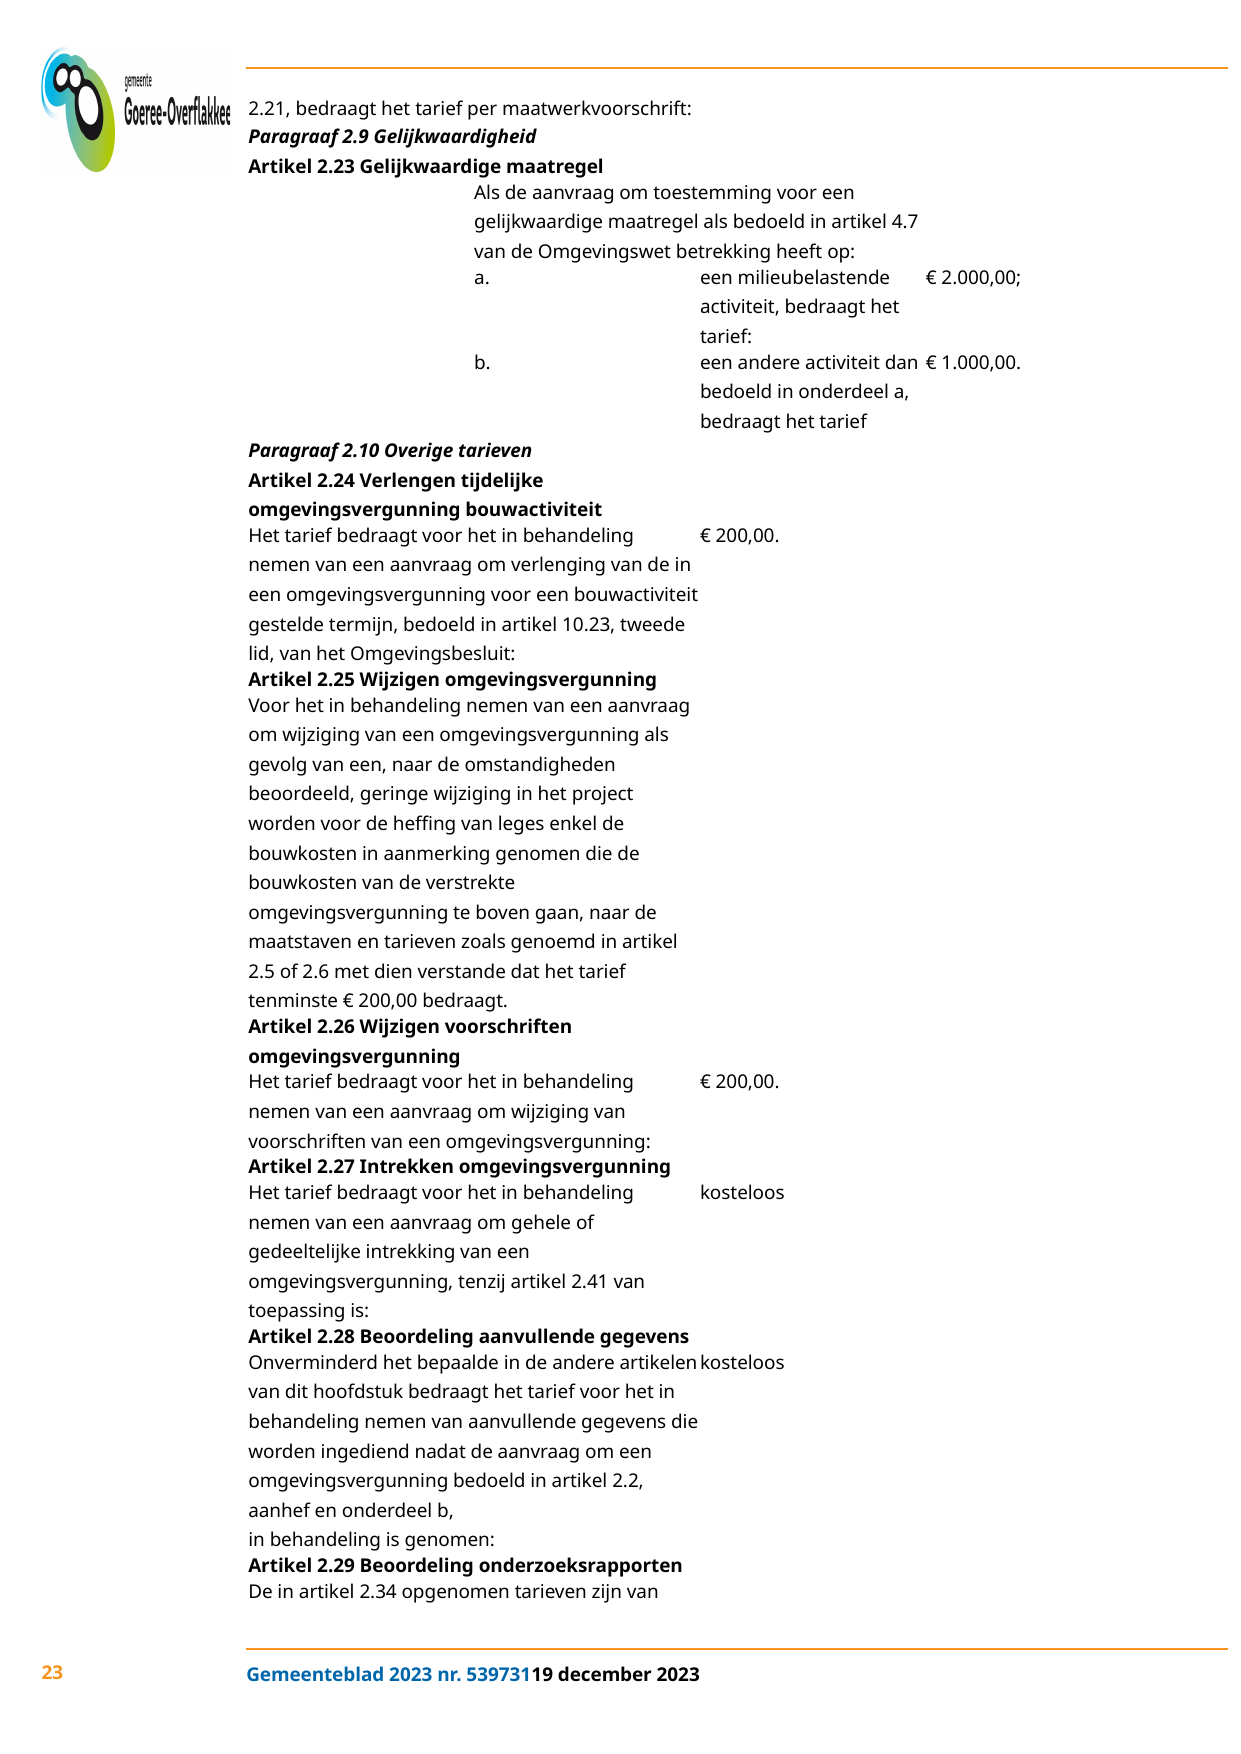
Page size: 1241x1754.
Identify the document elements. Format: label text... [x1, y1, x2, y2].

table_cell een andere activiteit dan bedoeld in onderdeel a, bedraagt het tarief [700, 349, 926, 434]
table_cell [700, 1324, 1152, 1349]
table_cell [700, 1154, 1152, 1179]
table_cell Als de aanvraag om toestemming voor een gelijkwaardige maatregel als bedoeld in artikel 4.7 van de Omgevingswet betrekking heeft op: [474, 179, 926, 264]
text Paragraaf 2.10 Overige tarieven [248, 437, 1152, 463]
table_header Artikel 2.23 Gelijkwaardige maatregel [248, 154, 926, 179]
table_cell [700, 1553, 1152, 1578]
table_cell Artikel 2.26 Wijzigen voorschriften omgevingsvergunning [248, 1014, 700, 1069]
table_header [926, 154, 1152, 179]
table_cell De in artikel 2.34 opgenomen tarieven zijn van [248, 1578, 700, 1604]
table_cell een milieubelastende activiteit, bedraagt het tarief: [700, 264, 926, 349]
table_cell Het tarief bedraagt voor het in behandeling nemen van een aanvraag om gehele of gedeeltelijke intrekking van een omgevingsvergunning, tenzij artikel 2.41 van toepassing is: [248, 1179, 700, 1323]
table_cell b. [474, 349, 700, 434]
table_cell [248, 179, 474, 264]
table_cell Artikel 2.28 Beoordeling aanvullende gegevens [248, 1324, 700, 1349]
table_cell [248, 264, 474, 349]
table_cell € 200,00. [700, 522, 1152, 666]
table_header Artikel 2.24 Verlengen tijdelijke omgevingsvergunning bouwactiviteit [248, 467, 700, 522]
table_cell € 2.000,00; [926, 264, 1152, 349]
table_cell Onverminderd het bepaalde in de andere artikelen van dit hoofdstuk bedraagt het tarief voor het in behandeling nemen van aanvullende gegevens die worden ingediend nadat de aanvraag om een omgevingsvergunning bedoeld in artikel 2.2, aanhef en onderdeel b, in behandeling is genomen: [248, 1349, 700, 1552]
table_cell [700, 1578, 1152, 1604]
table_cell [248, 349, 474, 434]
table_cell Artikel 2.25 Wijzigen omgevingsvergunning [248, 666, 700, 692]
table_cell Artikel 2.29 Beoordeling onderzoeksrapporten [248, 1553, 700, 1578]
table_cell € 200,00. [700, 1069, 1152, 1154]
table_header [700, 467, 1152, 522]
table_cell [850, 95, 1152, 121]
table_cell Voor het in behandeling nemen van een aanvraag om wijziging van een omgevingsvergunning als gevolg van een, naar de omstandigheden beoordeeld, geringe wijziging in het project worden voor de heffing van leges enkel de bouwkosten in aanmerking genomen die de bouwkosten van de verstrekte omgevingsvergunning te boven gaan, naar de maatstaven en tarieven zoals genoemd in artikel 2.5 of 2.6 met dien verstande dat het tarief tenminste € 200,00 bedraagt. [248, 692, 700, 1013]
table_cell 2.21, bedraagt het tarief per maatwerkvoorschrift: [248, 95, 850, 121]
table_cell [926, 179, 1152, 264]
text Paragraaf 2.9 Gelijkwaardigheid [248, 124, 1152, 149]
table_cell [700, 692, 1152, 1013]
table_cell [700, 666, 1152, 692]
table_cell [700, 1014, 1152, 1069]
table_cell kosteloos [700, 1179, 1152, 1323]
table_cell kosteloos [700, 1349, 1152, 1552]
table_cell Het tarief bedraagt voor het in behandeling nemen van een aanvraag om wijziging van voorschriften van een omgevingsvergunning: [248, 1069, 700, 1154]
table_cell Artikel 2.27 Intrekken omgevingsvergunning [248, 1154, 700, 1179]
table_cell € 1.000,00. [926, 349, 1152, 434]
table_cell a. [474, 264, 700, 349]
table_cell Het tarief bedraagt voor het in behandeling nemen van een aanvraag om verlenging van de in een omgevingsvergunning voor een bouwactiviteit gestelde termijn, bedoeld in artikel 10.23, tweede lid, van het Omgevingsbesluit: [248, 522, 700, 666]
picture [41, 47, 231, 172]
